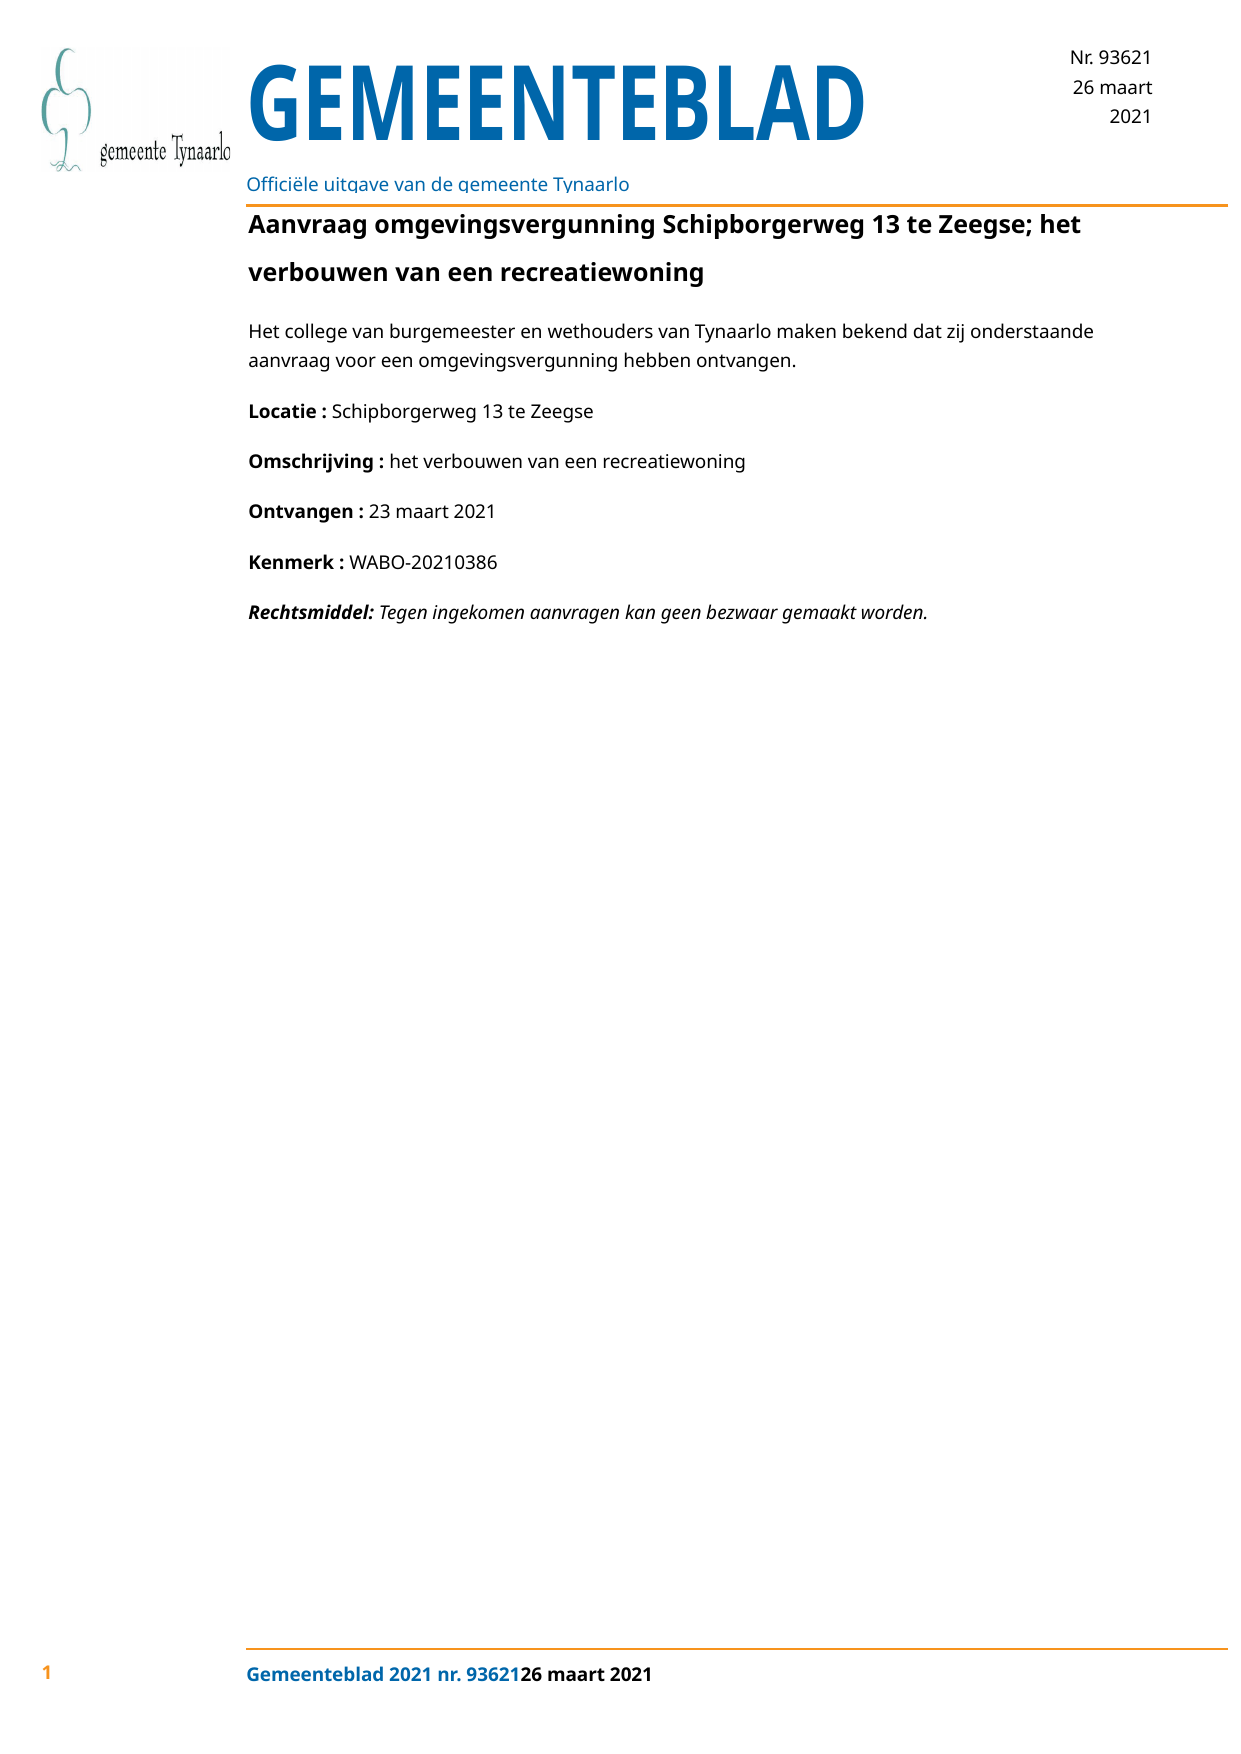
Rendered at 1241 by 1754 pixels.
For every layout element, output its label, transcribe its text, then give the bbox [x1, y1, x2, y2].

picture [41, 47, 231, 172]
text Kenmerk : WABO-20210386 [248, 549, 1152, 575]
text Ontvangen : 23 maart 2021 [248, 499, 1152, 524]
text Locatie : Schipborgerweg 13 te Zeegse [248, 398, 1152, 424]
text Omschrijving : het verbouwen van een recreatiewoning [248, 448, 1152, 474]
text Het college van burgemeester en wethouders van Tynaarlo maken bekend dat zij onderstaande aanvraag voor een omgevingsvergunning hebben ontvangen. [248, 318, 1152, 373]
text Rechtsmiddel: Tegen ingekomen aanvragen kan geen bezwaar gemaakt worden. [248, 599, 1152, 625]
text Aanvraag omgevingsvergunning Schipborgerweg 13 te Zeegse; het verbouwen van een recreatiewoning [248, 207, 1152, 288]
